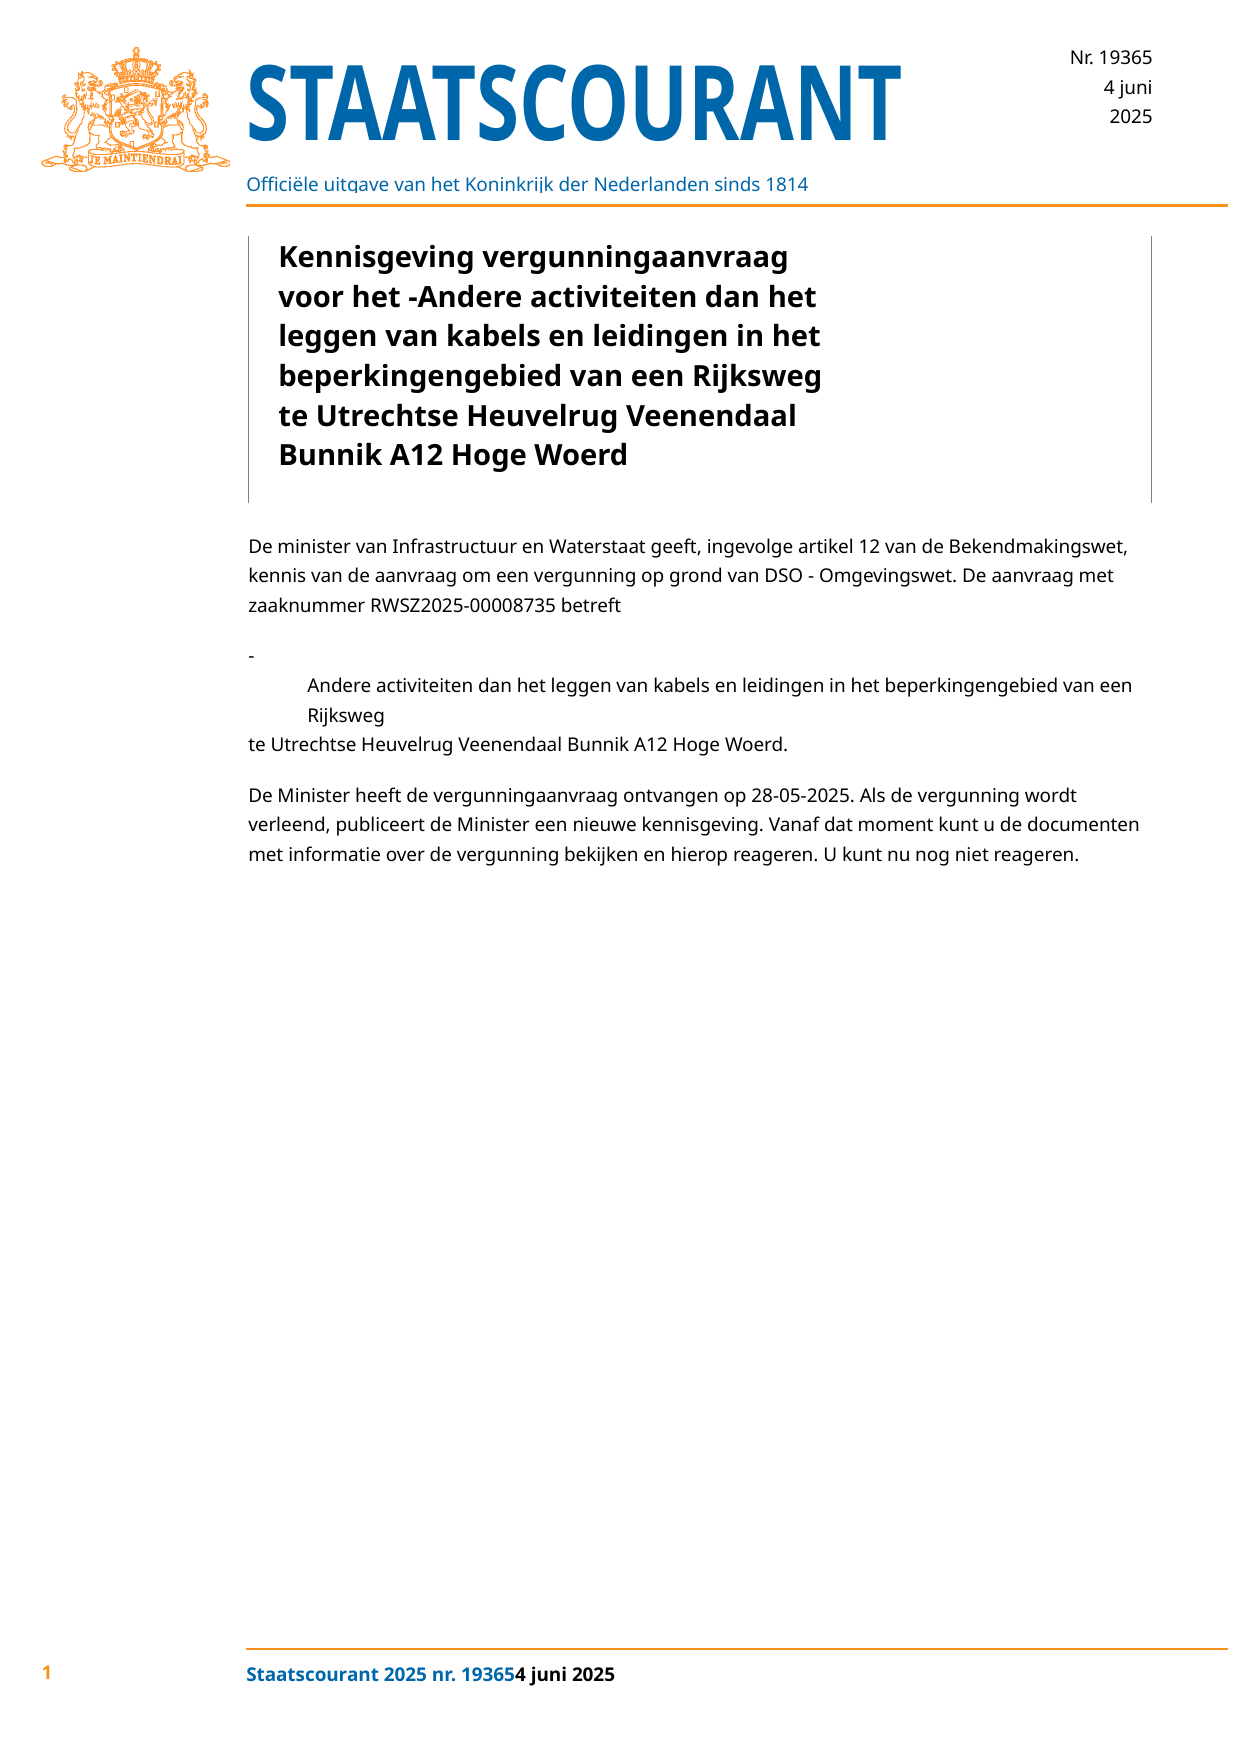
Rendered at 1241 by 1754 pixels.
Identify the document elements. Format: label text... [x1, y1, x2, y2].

table_header [850, 236, 912, 413]
text te Utrechtse Heuvelrug Veenendaal Bunnik A12 Hoge Woerd. [248, 731, 1152, 757]
picture [912, 236, 1090, 414]
table_header [1090, 236, 1151, 413]
list Andere activiteiten dan het leggen van kabels en leidingen in het beperkingengebied van een Rijksweg [248, 672, 1152, 727]
table_header Kennisgeving vergunningaanvraag voor het -Andere activiteiten dan het leggen van kabels en leidingen in het beperkingengebied van een Rijksweg te Utrechtse Heuvelrug Veenendaal Bunnik A12 Hoge Woerd [249, 236, 850, 503]
text De Minister heeft de vergunningaanvraag ontvangen op 28-05-2025. Als de vergunning wordt verleend, publiceert de Minister een nieuwe kennisgeving. Vanaf dat moment kunt u de documenten met informatie over de vergunning bekijken en hierop reageren. U kunt nu nog niet reageren. [248, 782, 1152, 867]
picture [41, 47, 231, 172]
text De minister van Infrastructuur en Waterstaat geeft, ingevolge artikel 12 van de Bekendmakingswet, kennis van de aanvraag om een vergunning op grond van DSO - Omgevingswet. De aanvraag met zaaknummer RWSZ2025-00008735 betreft [248, 533, 1152, 618]
table_header [850, 414, 1151, 503]
